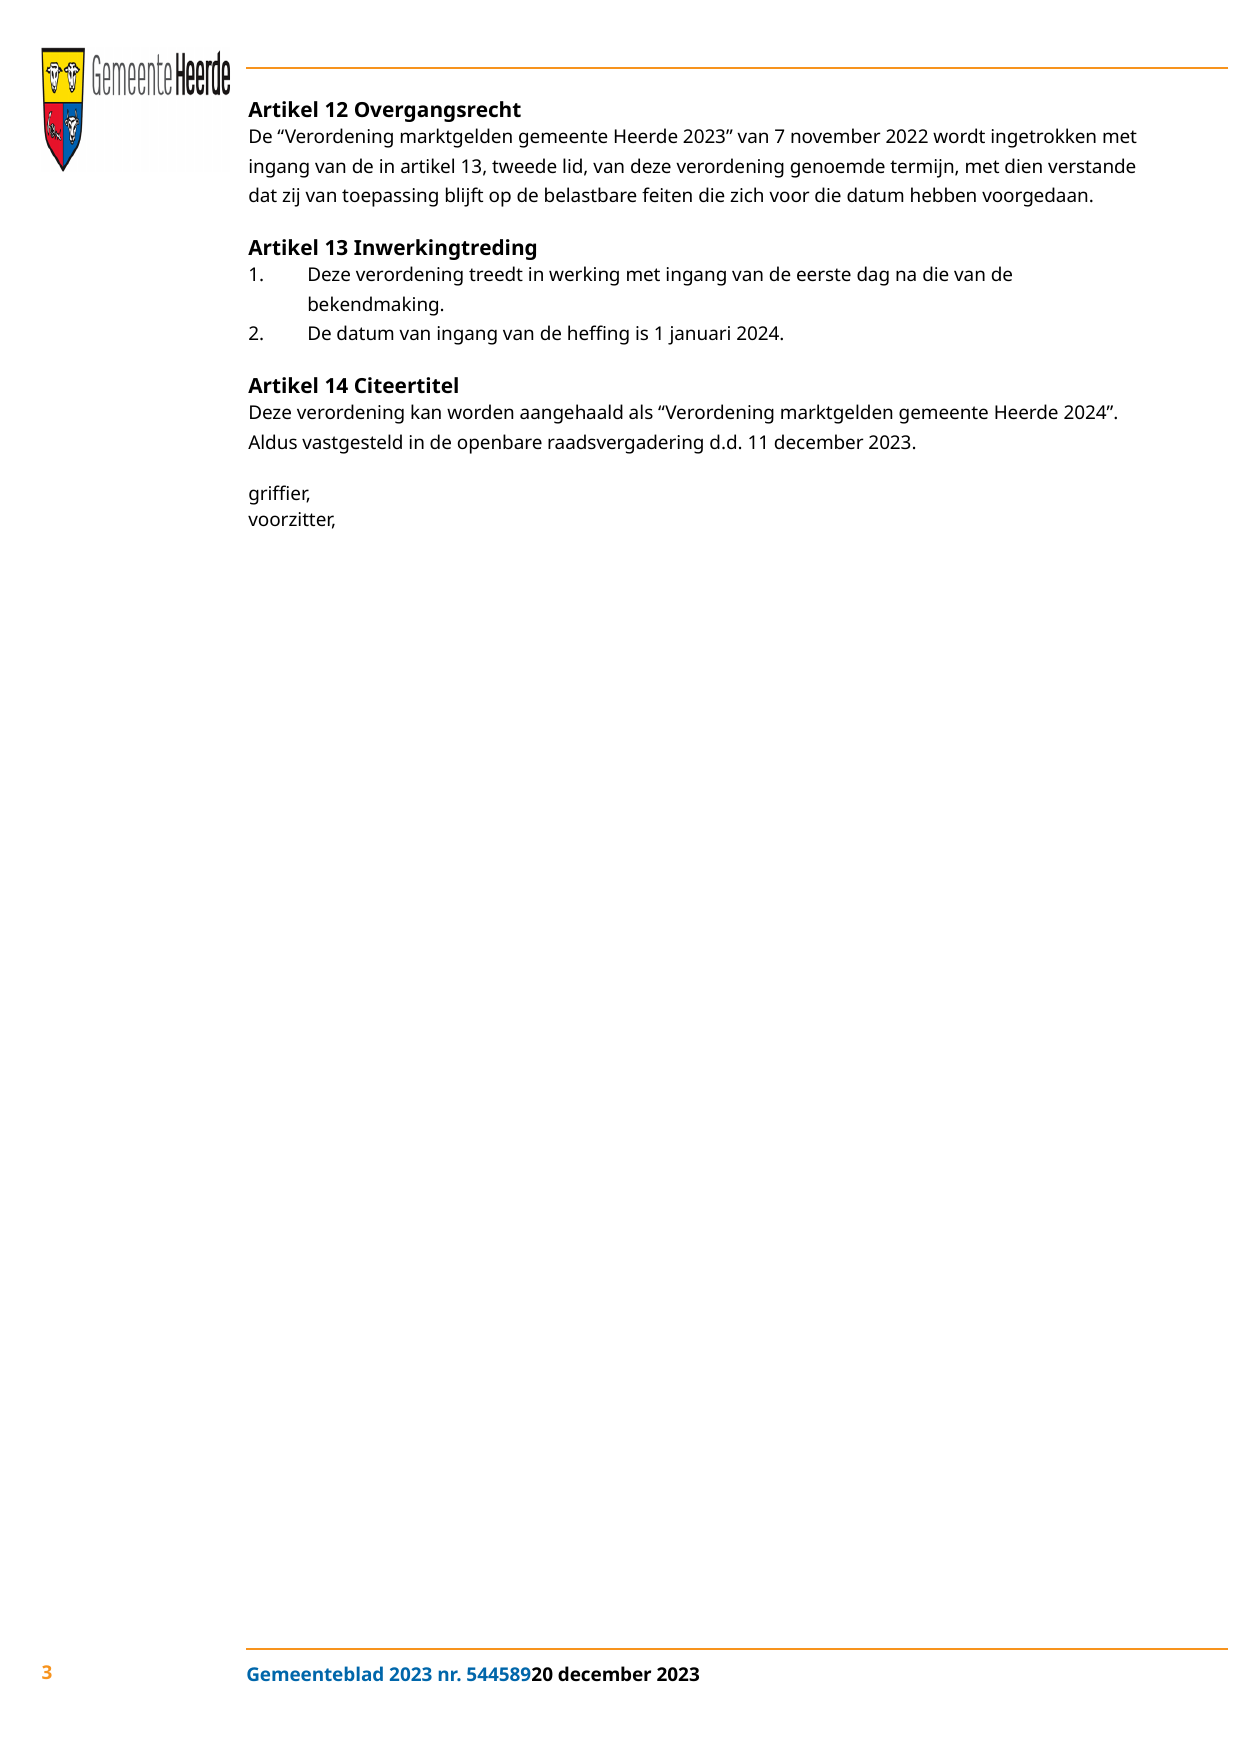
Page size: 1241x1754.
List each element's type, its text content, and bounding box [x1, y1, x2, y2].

list De datum van ingang van de heffing is 1 januari 2024. [248, 320, 1152, 346]
picture [41, 47, 231, 172]
text Artikel 13 Inwerkingtreding [248, 233, 1152, 261]
text Artikel 12 Overgangsrecht [248, 95, 1152, 123]
text Artikel 14 Citeertitel [248, 371, 1152, 399]
list Deze verordening treedt in werking met ingang van de eerste dag na die van de bekendmaking. [248, 261, 1152, 317]
text griffier, [248, 480, 1152, 506]
text De “Verordening marktgelden gemeente Heerde 2023” van 7 november 2022 wordt ingetrokken met ingang van de in artikel 13, tweede lid, van deze verordening genoemde termijn, met dien verstande dat zij van toepassing blijft op de belastbare feiten die zich voor die datum hebben voorgedaan. [248, 123, 1152, 208]
text Deze verordening kan worden aangehaald als “Verordening marktgelden gemeente Heerde 2024”. [248, 399, 1152, 425]
text Aldus vastgesteld in de openbare raadsvergadering d.d. 11 december 2023. [248, 429, 1152, 454]
text voorzitter, [248, 506, 1152, 532]
